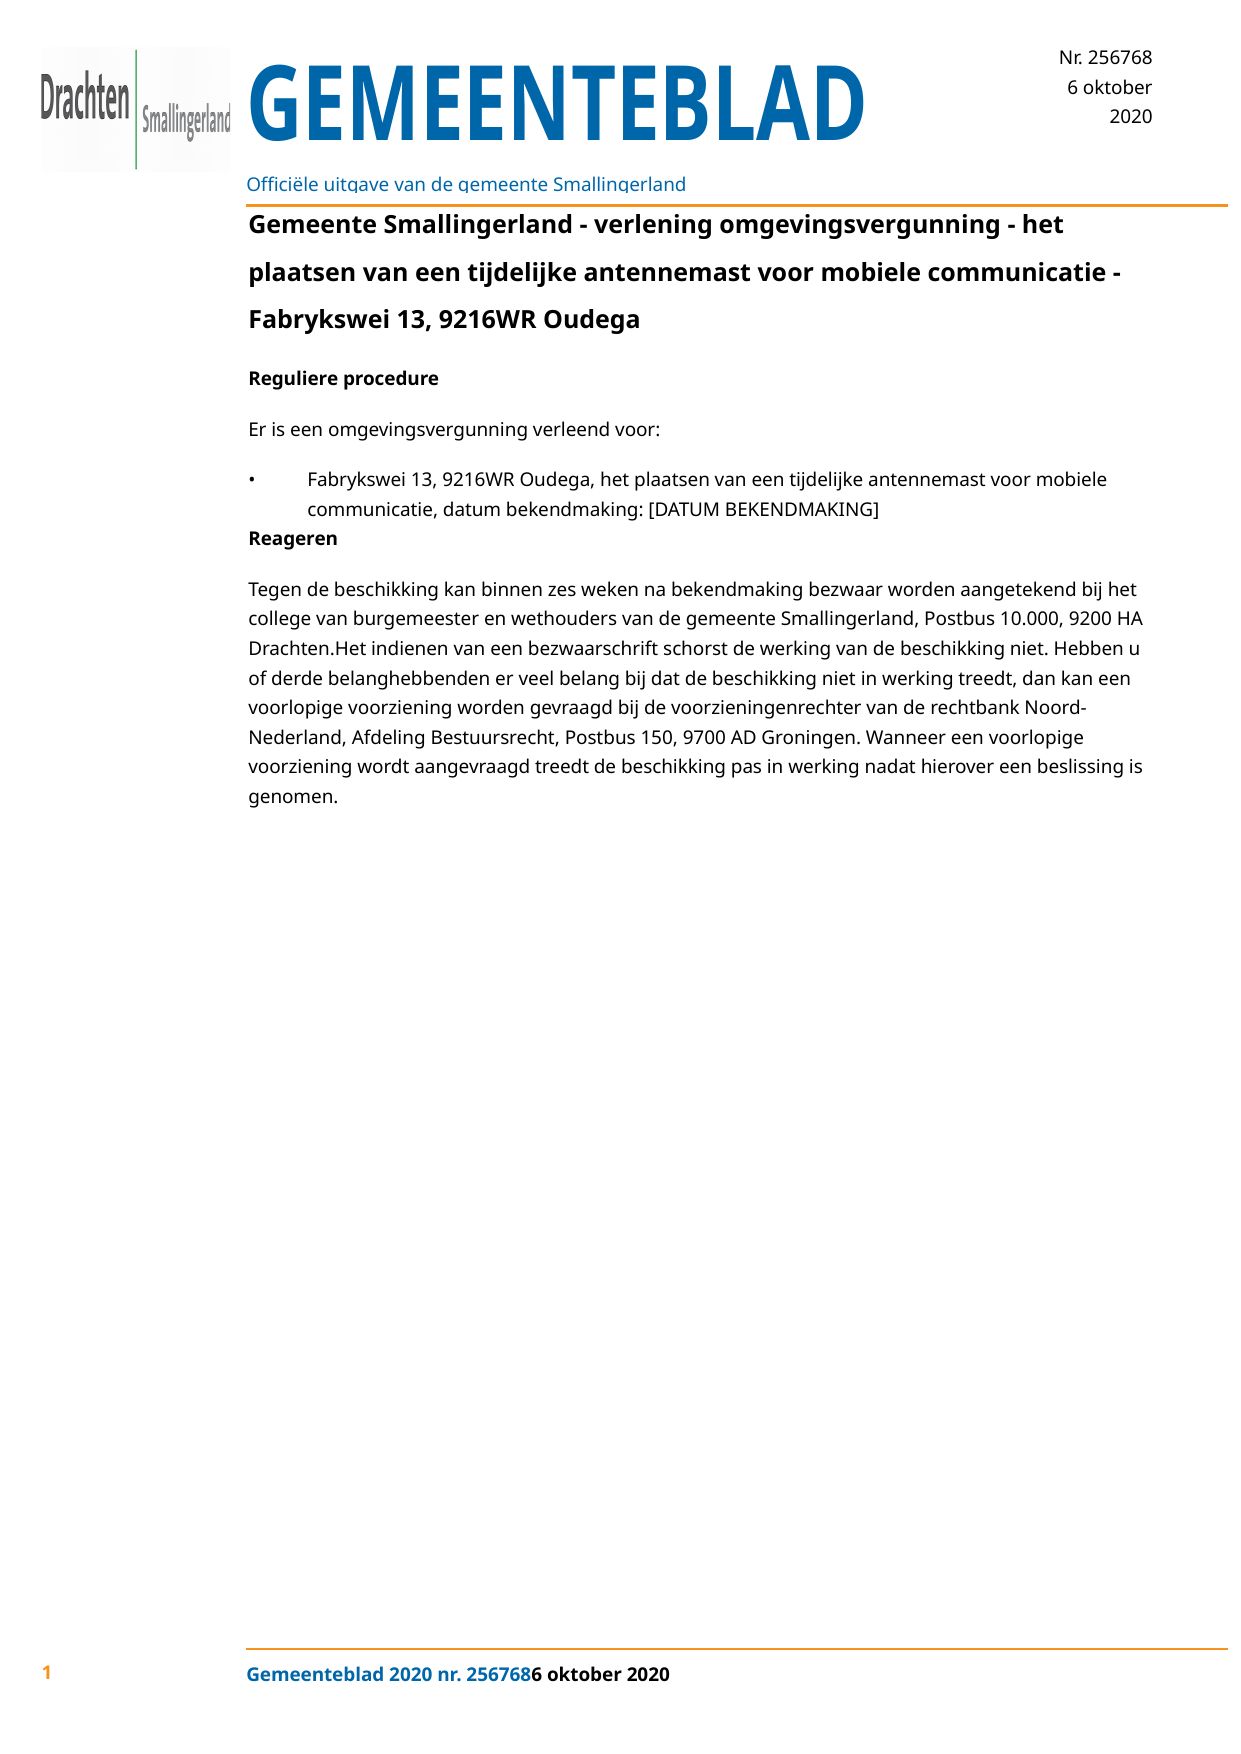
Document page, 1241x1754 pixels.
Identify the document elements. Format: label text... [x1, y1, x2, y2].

picture [41, 47, 231, 172]
text Gemeente Smallingerland - verlening omgevingsvergunning - het plaatsen van een tijdelijke antennemast voor mobiele communicatie - Fabrykswei 13, 9216WR Oudega [248, 207, 1152, 336]
list Fabrykswei 13, 9216WR Oudega, het plaatsen van een tijdelijke antennemast voor mobiele communicatie, datum bekendmaking: [DATUM BEKENDMAKING] [248, 466, 1152, 522]
text Reageren [248, 526, 1152, 551]
text Er is een omgevingsvergunning verleend voor: [248, 416, 1152, 442]
text Reguliere procedure [248, 366, 1152, 391]
text Tegen de beschikking kan binnen zes weken na bekendmaking bezwaar worden aangetekend bij het college van burgemeester en wethouders van de gemeente Smallingerland, Postbus 10.000, 9200 HA Drachten.Het indienen van een bezwaarschrift schorst de werking van de beschikking niet. Hebben u of derde belanghebbenden er veel belang bij dat de beschikking niet in werking treedt, dan kan een voorlopige voorziening worden gevraagd bij de voorzieningenrechter van de rechtbank Noord-Nederland, Afdeling Bestuursrecht, Postbus 150, 9700 AD Groningen. Wanneer een voorlopige voorziening wordt aangevraagd treedt de beschikking pas in werking nadat hierover een beslissing is genomen. [248, 576, 1152, 809]
